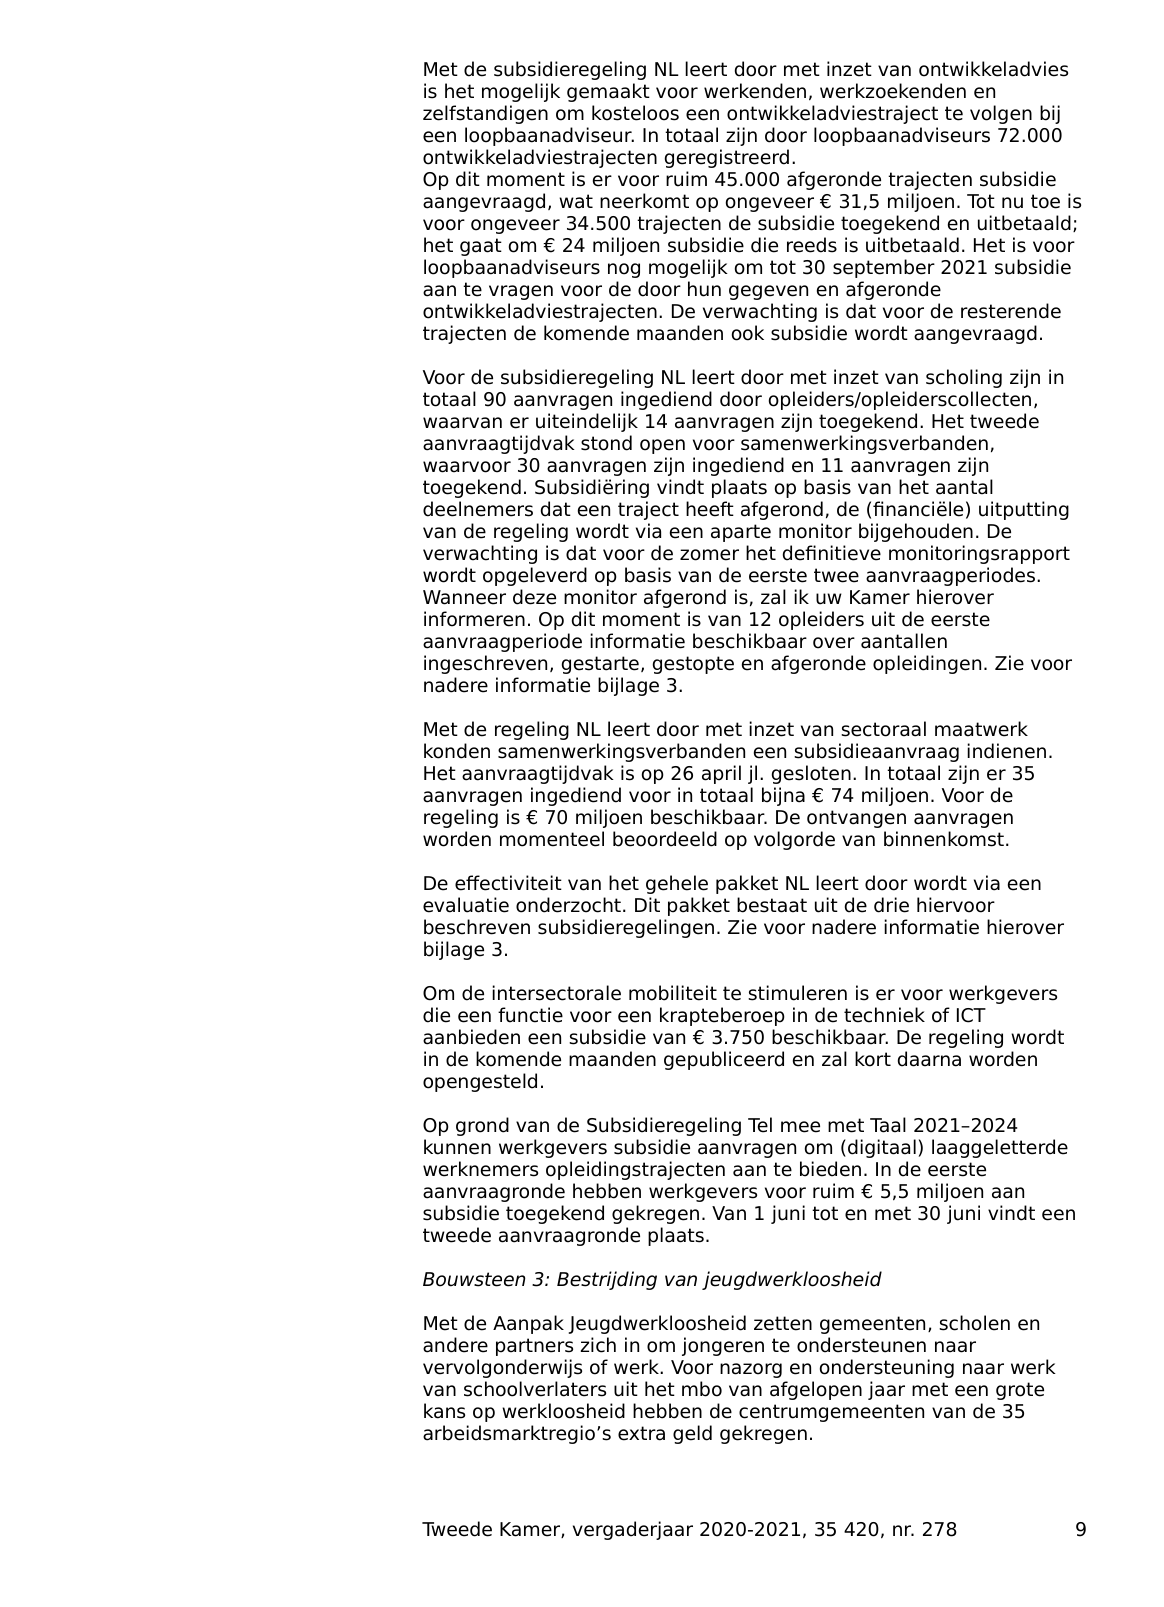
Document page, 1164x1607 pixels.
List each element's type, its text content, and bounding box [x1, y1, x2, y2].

text Voor de subsidieregeling NL leert door met inzet van scholing zijn in totaal 90 aanvragen ingediend door opleiders/opleiderscollecten, waarvan er uiteindelijk 14 aanvragen zijn toegekend. Het tweede aanvraagtijdvak stond open voor samenwerkingsverbanden, waarvoor 30 aanvragen zijn ingediend en 11 aanvragen zijn toegekend. Subsidiëring vindt plaats op basis van het aantal deelnemers dat een traject heeft afgerond, de (financiële) uitputting van de regeling wordt via een aparte monitor bijgehouden. De verwachting is dat voor de zomer het definitieve monitoringsrapport wordt opgeleverd op basis van de eerste twee aanvraagperiodes. Wanneer deze monitor afgerond is, zal ik uw Kamer hierover informeren. Op dit moment is van 12 opleiders uit de eerste aanvraagperiode informatie beschikbaar over aantallen ingeschreven, gestarte, gestopte en afgeronde opleidingen. Zie voor nadere informatie bijlage 3. [422, 367, 1087, 697]
text Met de subsidieregeling NL leert door met inzet van ontwikkeladvies is het mogelijk gemaakt voor werkenden, werkzoekenden en zelfstandigen om kosteloos een ontwikkeladviestraject te volgen bij een loopbaanadviseur. In totaal zijn door loopbaanadviseurs 72.000 ontwikkeladviestrajecten geregistreerd. [422, 59, 1087, 169]
text Op grond van de Subsidieregeling Tel mee met Taal 2021–2024 kunnen werkgevers subsidie aanvragen om (digitaal) laaggeletterde werknemers opleidingstrajecten aan te bieden. In de eerste aanvraagronde hebben werkgevers voor ruim € 5,5 miljoen aan subsidie toegekend gekregen. Van 1 juni tot en met 30 juni vindt een tweede aanvraagronde plaats. [422, 1115, 1087, 1247]
text De effectiviteit van het gehele pakket NL leert door wordt via een evaluatie onderzocht. Dit pakket bestaat uit de drie hiervoor beschreven subsidieregelingen. Zie voor nadere informatie hierover bijlage 3. [422, 873, 1087, 961]
text Op dit moment is er voor ruim 45.000 afgeronde trajecten subsidie aangevraagd, wat neerkomt op ongeveer € 31,5 miljoen. Tot nu toe is voor ongeveer 34.500 trajecten de subsidie toegekend en uitbetaald; het gaat om € 24 miljoen subsidie die reeds is uitbetaald. Het is voor loopbaanadviseurs nog mogelijk om tot 30 september 2021 subsidie aan te vragen voor de door hun gegeven en afgeronde ontwikkeladviestrajecten. De verwachting is dat voor de resterende trajecten de komende maanden ook subsidie wordt aangevraagd. [422, 169, 1087, 345]
subtitle Bouwsteen 3: Bestrijding van jeugdwerkloosheid [422, 1269, 1087, 1291]
text Met de Aanpak Jeugdwerkloosheid zetten gemeenten, scholen en andere partners zich in om jongeren te ondersteunen naar vervolgonderwijs of werk. Voor nazorg en ondersteuning naar werk van schoolverlaters uit het mbo van afgelopen jaar met een grote kans op werkloosheid hebben de centrumgemeenten van de 35 arbeidsmarktregio’s extra geld gekregen. [422, 1313, 1087, 1445]
text Met de regeling NL leert door met inzet van sectoraal maatwerk konden samenwerkingsverbanden een subsidieaanvraag indienen. Het aanvraagtijdvak is op 26 april jl. gesloten. In totaal zijn er 35 aanvragen ingediend voor in totaal bijna € 74 miljoen. Voor de regeling is € 70 miljoen beschikbaar. De ontvangen aanvragen worden momenteel beoordeeld op volgorde van binnenkomst. [422, 719, 1087, 851]
text Om de intersectorale mobiliteit te stimuleren is er voor werkgevers die een functie voor een krapteberoep in de techniek of ICT aanbieden een subsidie van € 3.750 beschikbaar. De regeling wordt in de komende maanden gepubliceerd en zal kort daarna worden opengesteld. [422, 983, 1087, 1093]
